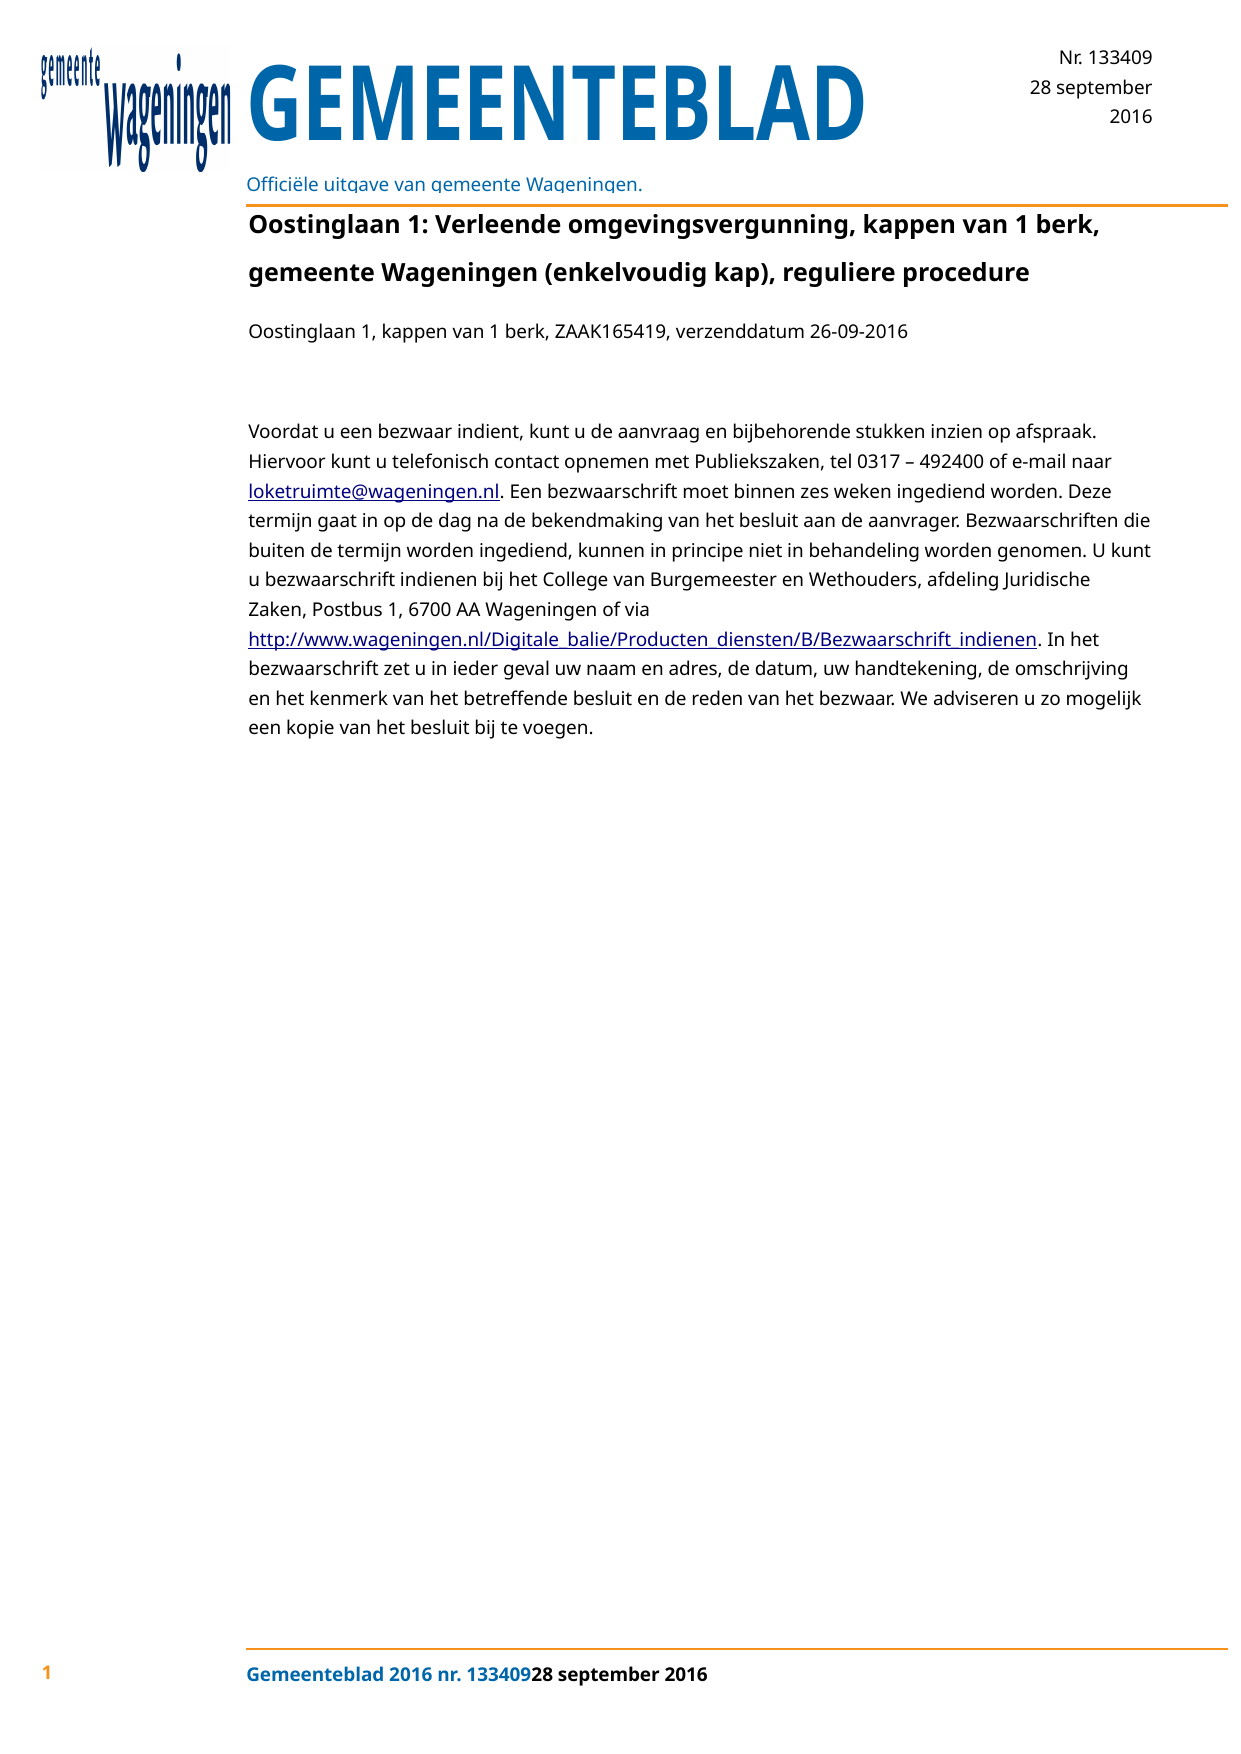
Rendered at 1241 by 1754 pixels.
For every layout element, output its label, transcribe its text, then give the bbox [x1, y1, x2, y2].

text Voordat u een bezwaar indient, kunt u de aanvraag en bijbehorende stukken inzien op afspraak. Hiervoor kunt u telefonisch contact opnemen met Publiekszaken, tel 0317 – 492400 of e-mail naar loketruimte@wageningen.nl. Een bezwaarschrift moet binnen zes weken ingediend worden. Deze termijn gaat in op de dag na de bekendmaking van het besluit aan de aanvrager. Bezwaarschriften die buiten de termijn worden ingediend, kunnen in principe niet in behandeling worden genomen. U kunt u bezwaarschrift indienen bij het College van Burgemeester en Wethouders, afdeling Juridische Zaken, Postbus 1, 6700 AA Wageningen of via http://www.wageningen.nl/Digitale_balie/Producten_diensten/B/Bezwaarschrift_indienen. In het bezwaarschrift zet u in ieder geval uw naam en adres, de datum, uw handtekening, de omschrijving en het kenmerk van het betreffende besluit en de reden van het bezwaar. We adviseren u zo mogelijk een kopie van het besluit bij te voegen. [248, 419, 1152, 740]
picture [41, 47, 231, 172]
text Oostinglaan 1, kappen van 1 berk, ZAAK165419, verzenddatum 26-09-2016 [248, 318, 1152, 344]
text Oostinglaan 1: Verleende omgevingsvergunning, kappen van 1 berk, gemeente Wageningen (enkelvoudig kap), reguliere procedure [248, 207, 1152, 288]
